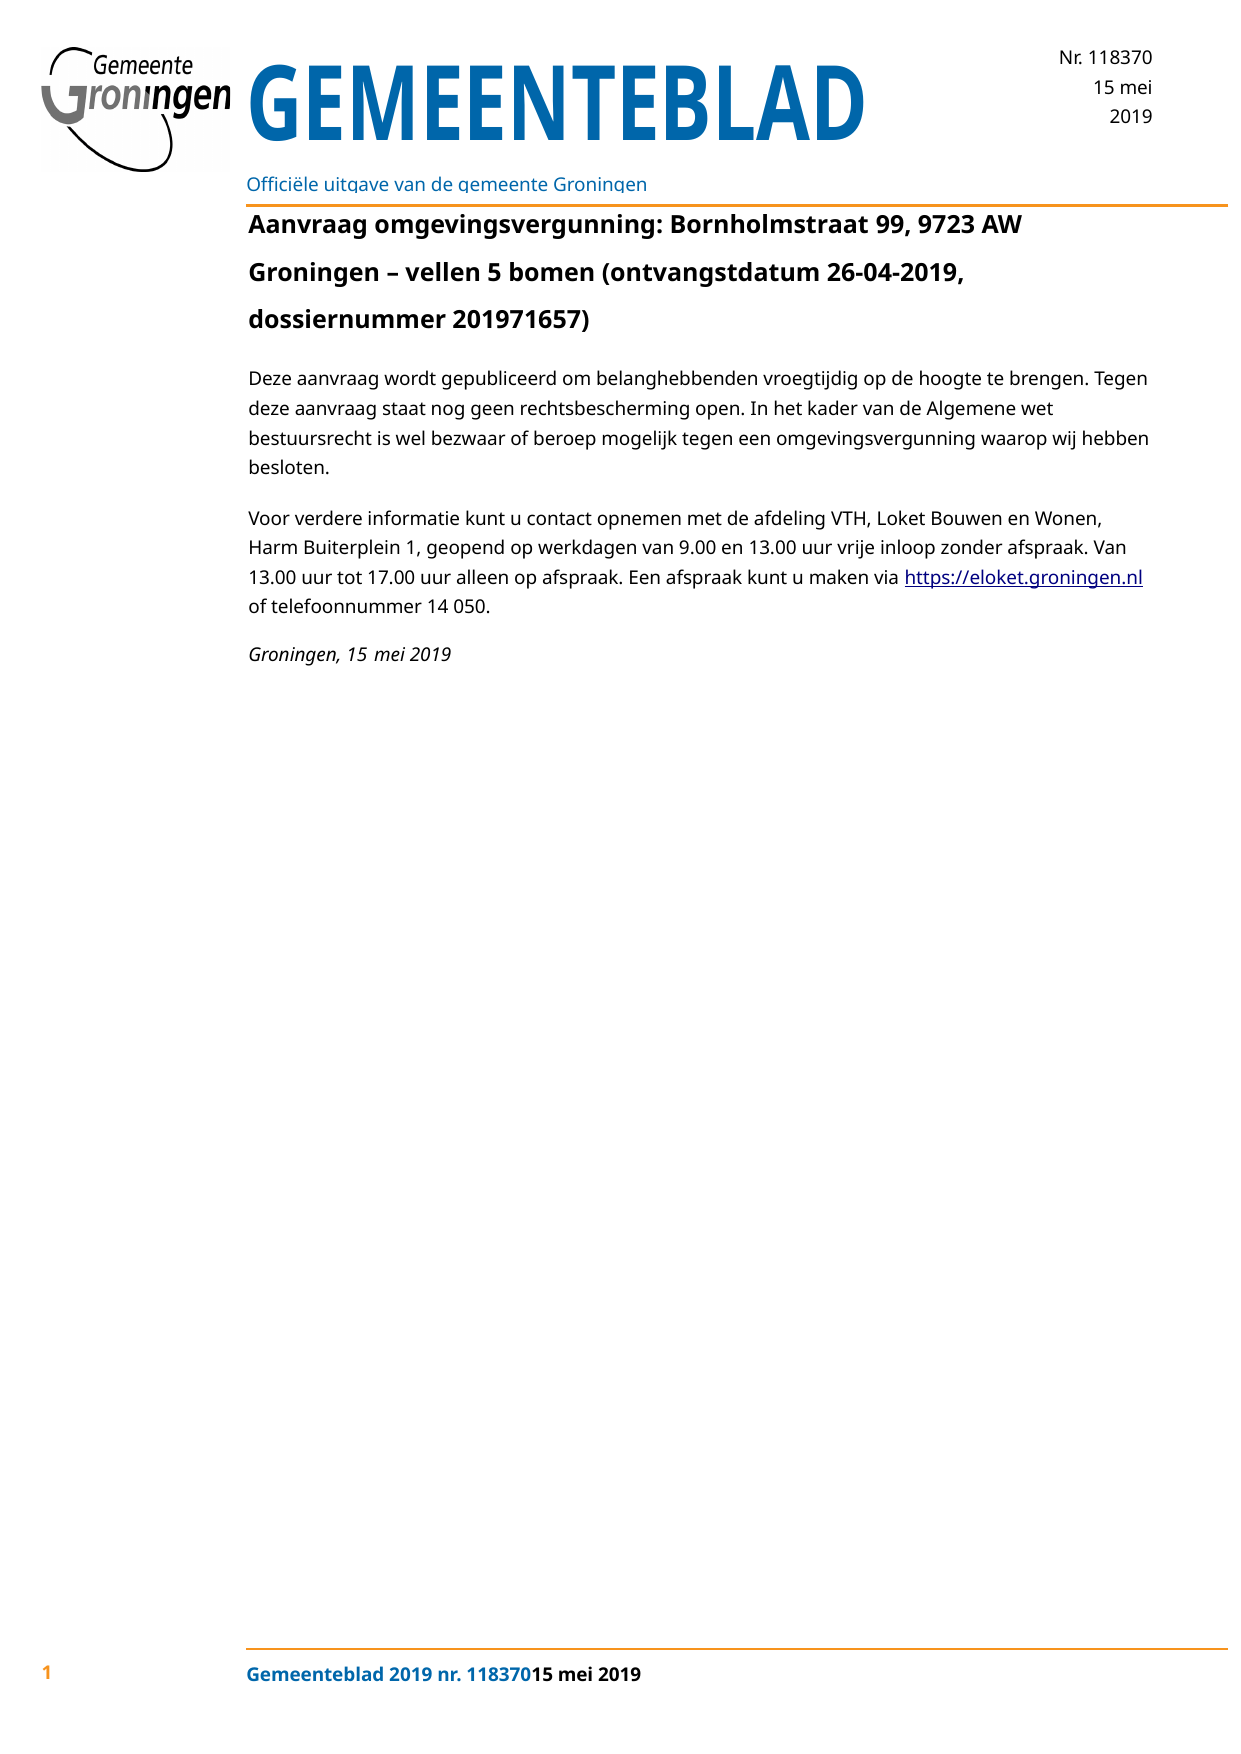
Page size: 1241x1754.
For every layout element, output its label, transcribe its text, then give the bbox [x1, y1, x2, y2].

text Aanvraag omgevingsvergunning: Bornholmstraat 99, 9723 AW Groningen – vellen 5 bomen (ontvangstdatum 26-04-2019, dossiernummer 201971657) [248, 207, 1152, 336]
text Deze aanvraag wordt gepubliceerd om belanghebbenden vroegtijdig op de hoogte te brengen. Tegen deze aanvraag staat nog geen rechtsbescherming open. In het kader van de Algemene wet bestuursrecht is wel bezwaar of beroep mogelijk tegen een omgevingsvergunning waarop wij hebben besloten. [248, 366, 1152, 480]
text Voor verdere informatie kunt u contact opnemen met de afdeling VTH, Loket Bouwen en Wonen, Harm Buiterplein 1, geopend op werkdagen van 9.00 en 13.00 uur vrije inloop zonder afspraak. Van 13.00 uur tot 17.00 uur alleen op afspraak. Een afspraak kunt u maken via https://eloket.groningen.nl of telefoonnummer 14 050. [248, 505, 1152, 619]
text Groningen, 15 mei 2019 [248, 641, 1152, 667]
picture [41, 47, 231, 172]
